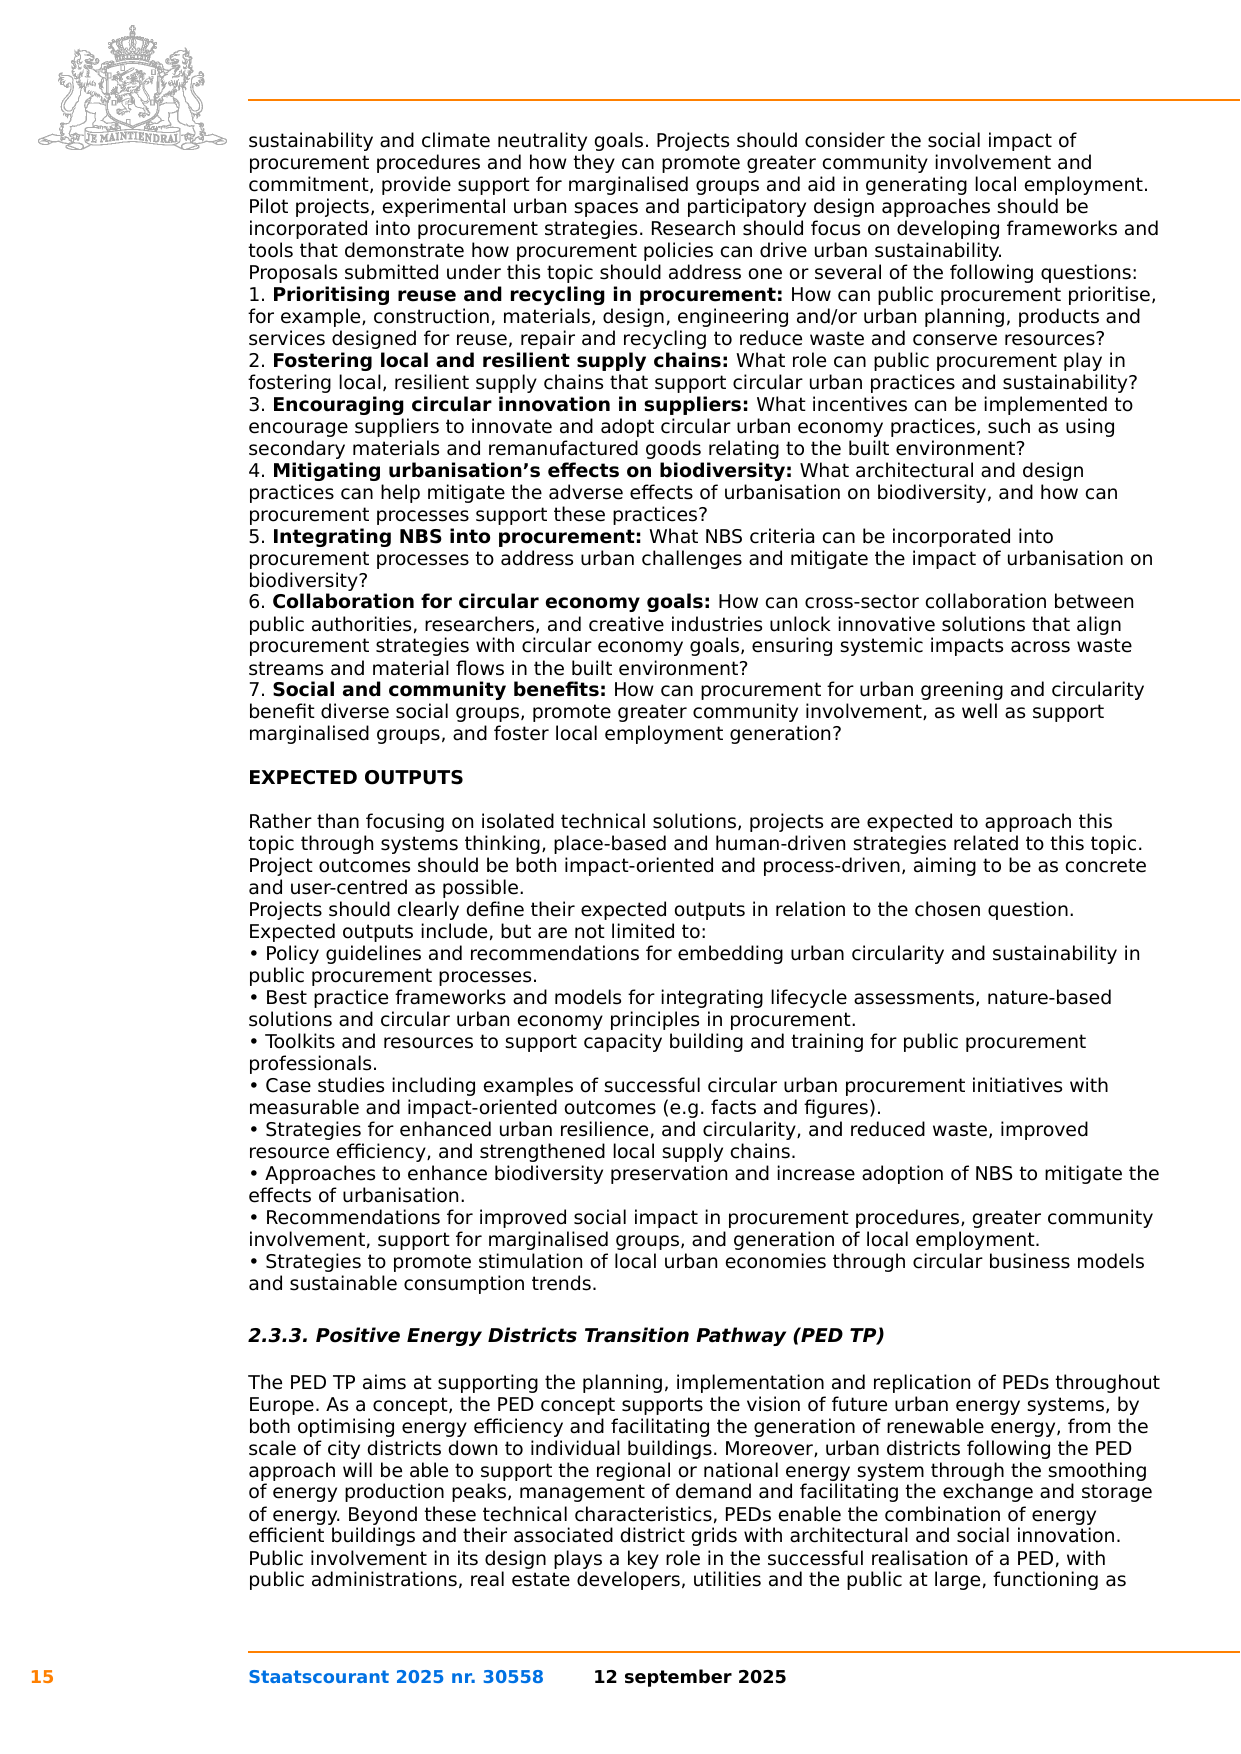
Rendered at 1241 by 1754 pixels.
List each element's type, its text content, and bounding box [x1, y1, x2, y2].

text • Best practice frameworks and models for integrating lifecycle assessments, nature-based solutions and circular urban economy principles in procurement. [248, 987, 1163, 1031]
text • Policy guidelines and recommendations for embedding urban circularity and sustainability in public procurement processes. [248, 943, 1163, 987]
picture [38, 25, 227, 150]
text Projects should clearly define their expected outputs in relation to the chosen question. Expected outputs include, but are not limited to: [248, 899, 1163, 943]
text 6. Collaboration for circular economy goals: How can cross-sector collaboration between public authorities, researchers, and creative industries unlock innovative solutions that align procurement strategies with circular economy goals, ensuring systemic impacts across waste streams and material flows in the built environment? [248, 591, 1163, 679]
text The PED TP aims at supporting the planning, implementation and replication of PEDs throughout Europe. As a concept, the PED concept supports the vision of future urban energy systems, by both optimising energy efficiency and facilitating the generation of renewable energy, from the scale of city districts down to individual buildings. Moreover, urban districts following the PED approach will be able to support the regional or national energy system through the smoothing of energy production peaks, management of demand and facilitating the exchange and storage of energy. Beyond these technical characteristics, PEDs enable the combination of energy efficient buildings and their associated district grids with architectural and social innovation. Public involvement in its design plays a key role in the successful realisation of a PED, with public administrations, real estate developers, utilities and the public at large, functioning as [248, 1372, 1163, 1591]
text • Strategies for enhanced urban resilience, and circularity, and reduced waste, improved resource efficiency, and strengthened local supply chains. [248, 1119, 1163, 1163]
text • Case studies including examples of successful circular urban procurement initiatives with measurable and impact-oriented outcomes (e.g. facts and figures). [248, 1075, 1163, 1119]
text • Toolkits and resources to support capacity building and training for public procurement professionals. [248, 1031, 1163, 1075]
text Pilot projects, experimental urban spaces and participatory design approaches should be incorporated into procurement strategies. Research should focus on developing frameworks and tools that demonstrate how procurement policies can drive urban sustainability. [248, 196, 1163, 262]
text • Strategies to promote stimulation of local urban economies through circular business models and sustainable consumption trends. [248, 1251, 1163, 1294]
subtitle EXPECTED OUTPUTS [248, 767, 1163, 789]
text 2. Fostering local and resilient supply chains: What role can public procurement play in fostering local, resilient supply chains that support circular urban practices and sustainability? [248, 350, 1163, 394]
text 7. Social and community benefits: How can procurement for urban greening and circularity benefit diverse social groups, promote greater community involvement, as well as support marginalised groups, and foster local employment generation? [248, 679, 1163, 745]
text 5. Integrating NBS into procurement: What NBS criteria can be incorporated into procurement processes to address urban challenges and mitigate the impact of urbanisation on biodiversity? [248, 526, 1163, 591]
text 4. Mitigating urbanisation’s effects on biodiversity: What architectural and design practices can help mitigate the adverse effects of urbanisation on biodiversity, and how can procurement processes support these practices? [248, 459, 1163, 526]
text Rather than focusing on isolated technical solutions, projects are expected to approach this topic through systems thinking, place-based and human-driven strategies related to this topic. Project outcomes should be both impact-oriented and process-driven, aiming to be as concrete and user-centred as possible. [248, 811, 1163, 899]
subtitle 2.3.3. Positive Energy Districts Transition Pathway (PED TP) [248, 1324, 1163, 1347]
text • Recommendations for improved social impact in procurement procedures, greater community involvement, support for marginalised groups, and generation of local employment. [248, 1207, 1163, 1251]
text • Approaches to enhance biodiversity preservation and increase adoption of NBS to mitigate the effects of urbanisation. [248, 1163, 1163, 1207]
text 1. Prioritising reuse and recycling in procurement: How can public procurement prioritise, for example, construction, materials, design, engineering and/or urban planning, products and services designed for reuse, repair and recycling to reduce waste and conserve resources? [248, 284, 1163, 350]
text Proposals submitted under this topic should address one or several of the following questions: [248, 262, 1163, 284]
text sustainability and climate neutrality goals. Projects should consider the social impact of procurement procedures and how they can promote greater community involvement and commitment, provide support for marginalised groups and aid in generating local employment. [248, 130, 1163, 196]
text 3. Encouraging circular innovation in suppliers: What incentives can be implemented to encourage suppliers to innovate and adopt circular urban economy practices, such as using secondary materials and remanufactured goods relating to the built environment? [248, 394, 1163, 459]
